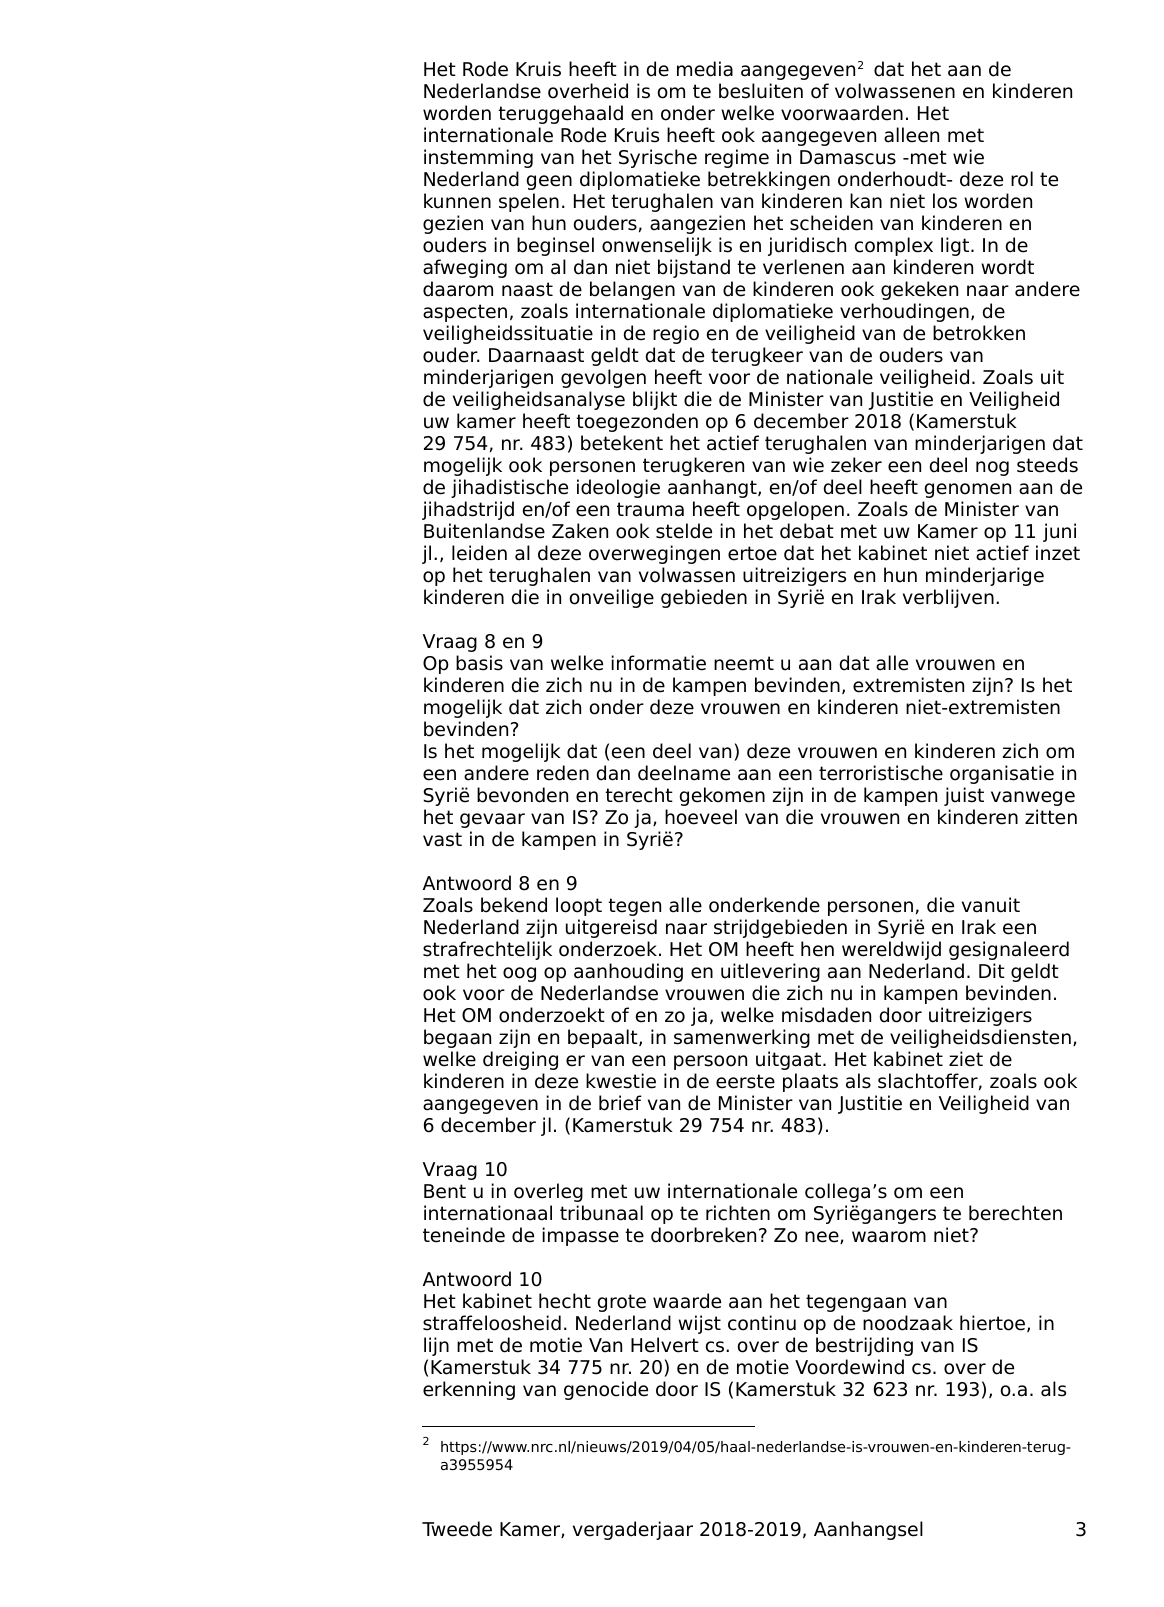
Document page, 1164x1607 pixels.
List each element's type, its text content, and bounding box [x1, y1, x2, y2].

text Het kabinet hecht grote waarde aan het tegengaan van straffeloosheid. Nederland wijst continu op de noodzaak hiertoe, in lijn met de motie Van Helvert cs. over de bestrijding van IS (Kamerstuk 34 775 nr. 20) en de motie Voordewind cs. over de erkenning van genocide door IS (Kamerstuk 32 623 nr. 193), o.a. als [422, 1291, 1087, 1401]
text Vraag 10 [422, 1159, 1087, 1181]
text Antwoord 10 [422, 1269, 1087, 1291]
text https://www.nrc.nl/nieuws/2019/04/05/haal-nederlandse-is-vrouwen-en-kinderen-terug-a3955954 [422, 1435, 1087, 1474]
text Zoals bekend loopt tegen alle onderkende personen, die vanuit Nederland zijn uitgereisd naar strijdgebieden in Syrië en Irak een strafrechtelijk onderzoek. Het OM heeft hen wereldwijd gesignaleerd met het oog op aanhouding en uitlevering aan Nederland. Dit geldt ook voor de Nederlandse vrouwen die zich nu in kampen bevinden. Het OM onderzoekt of en zo ja, welke misdaden door uitreizigers begaan zijn en bepaalt, in samenwerking met de veiligheidsdiensten, welke dreiging er van een persoon uitgaat. Het kabinet ziet de kinderen in deze kwestie in de eerste plaats als slachtoffer, zoals ook aangegeven in de brief van de Minister van Justitie en Veiligheid van 6 december jl. (Kamerstuk 29 754 nr. 483). [422, 895, 1087, 1136]
text Het Rode Kruis heeft in de media aangegeven dat het aan de Nederlandse overheid is om te besluiten of volwassenen en kinderen worden teruggehaald en onder welke voorwaarden. Het internationale Rode Kruis heeft ook aangegeven alleen met instemming van het Syrische regime in Damascus -met wie Nederland geen diplomatieke betrekkingen onderhoudt- deze rol te kunnen spelen. Het terughalen van kinderen kan niet los worden gezien van hun ouders, aangezien het scheiden van kinderen en ouders in beginsel onwenselijk is en juridisch complex ligt. In de afweging om al dan niet bijstand te verlenen aan kinderen wordt daarom naast de belangen van de kinderen ook gekeken naar andere aspecten, zoals internationale diplomatieke verhoudingen, de veiligheidssituatie in de regio en de veiligheid van de betrokken ouder. Daarnaast geldt dat de terugkeer van de ouders van minderjarigen gevolgen heeft voor de nationale veiligheid. Zoals uit de veiligheidsanalyse blijkt die de Minister van Justitie en Veiligheid uw kamer heeft toegezonden op 6 december 2018 (Kamerstuk 29 754, nr. 483) betekent het actief terughalen van minderjarigen dat mogelijk ook personen terugkeren van wie zeker een deel nog steeds de jihadistische ideologie aanhangt, en/of deel heeft genomen aan de jihadstrijd en/of een trauma heeft opgelopen. Zoals de Minister van Buitenlandse Zaken ook stelde in het debat met uw Kamer op 11 juni jl., leiden al deze overwegingen ertoe dat het kabinet niet actief inzet op het terughalen van volwassen uitreizigers en hun minderjarige kinderen die in onveilige gebieden in Syrië en Irak verblijven. [422, 59, 1087, 608]
text Vraag 8 en 9 [422, 631, 1087, 653]
text Op basis van welke informatie neemt u aan dat alle vrouwen en kinderen die zich nu in de kampen bevinden, extremisten zijn? Is het mogelijk dat zich onder deze vrouwen en kinderen niet-extremisten bevinden? [422, 653, 1087, 741]
text Is het mogelijk dat (een deel van) deze vrouwen en kinderen zich om een andere reden dan deelname aan een terroristische organisatie in Syrië bevonden en terecht gekomen zijn in de kampen juist vanwege het gevaar van IS? Zo ja, hoeveel van die vrouwen en kinderen zitten vast in de kampen in Syrië? [422, 741, 1087, 851]
text Bent u in overleg met uw internationale collega’s om een internationaal tribunaal op te richten om Syriëgangers te berechten teneinde de impasse te doorbreken? Zo nee, waarom niet? [422, 1181, 1087, 1247]
text Antwoord 8 en 9 [422, 873, 1087, 895]
